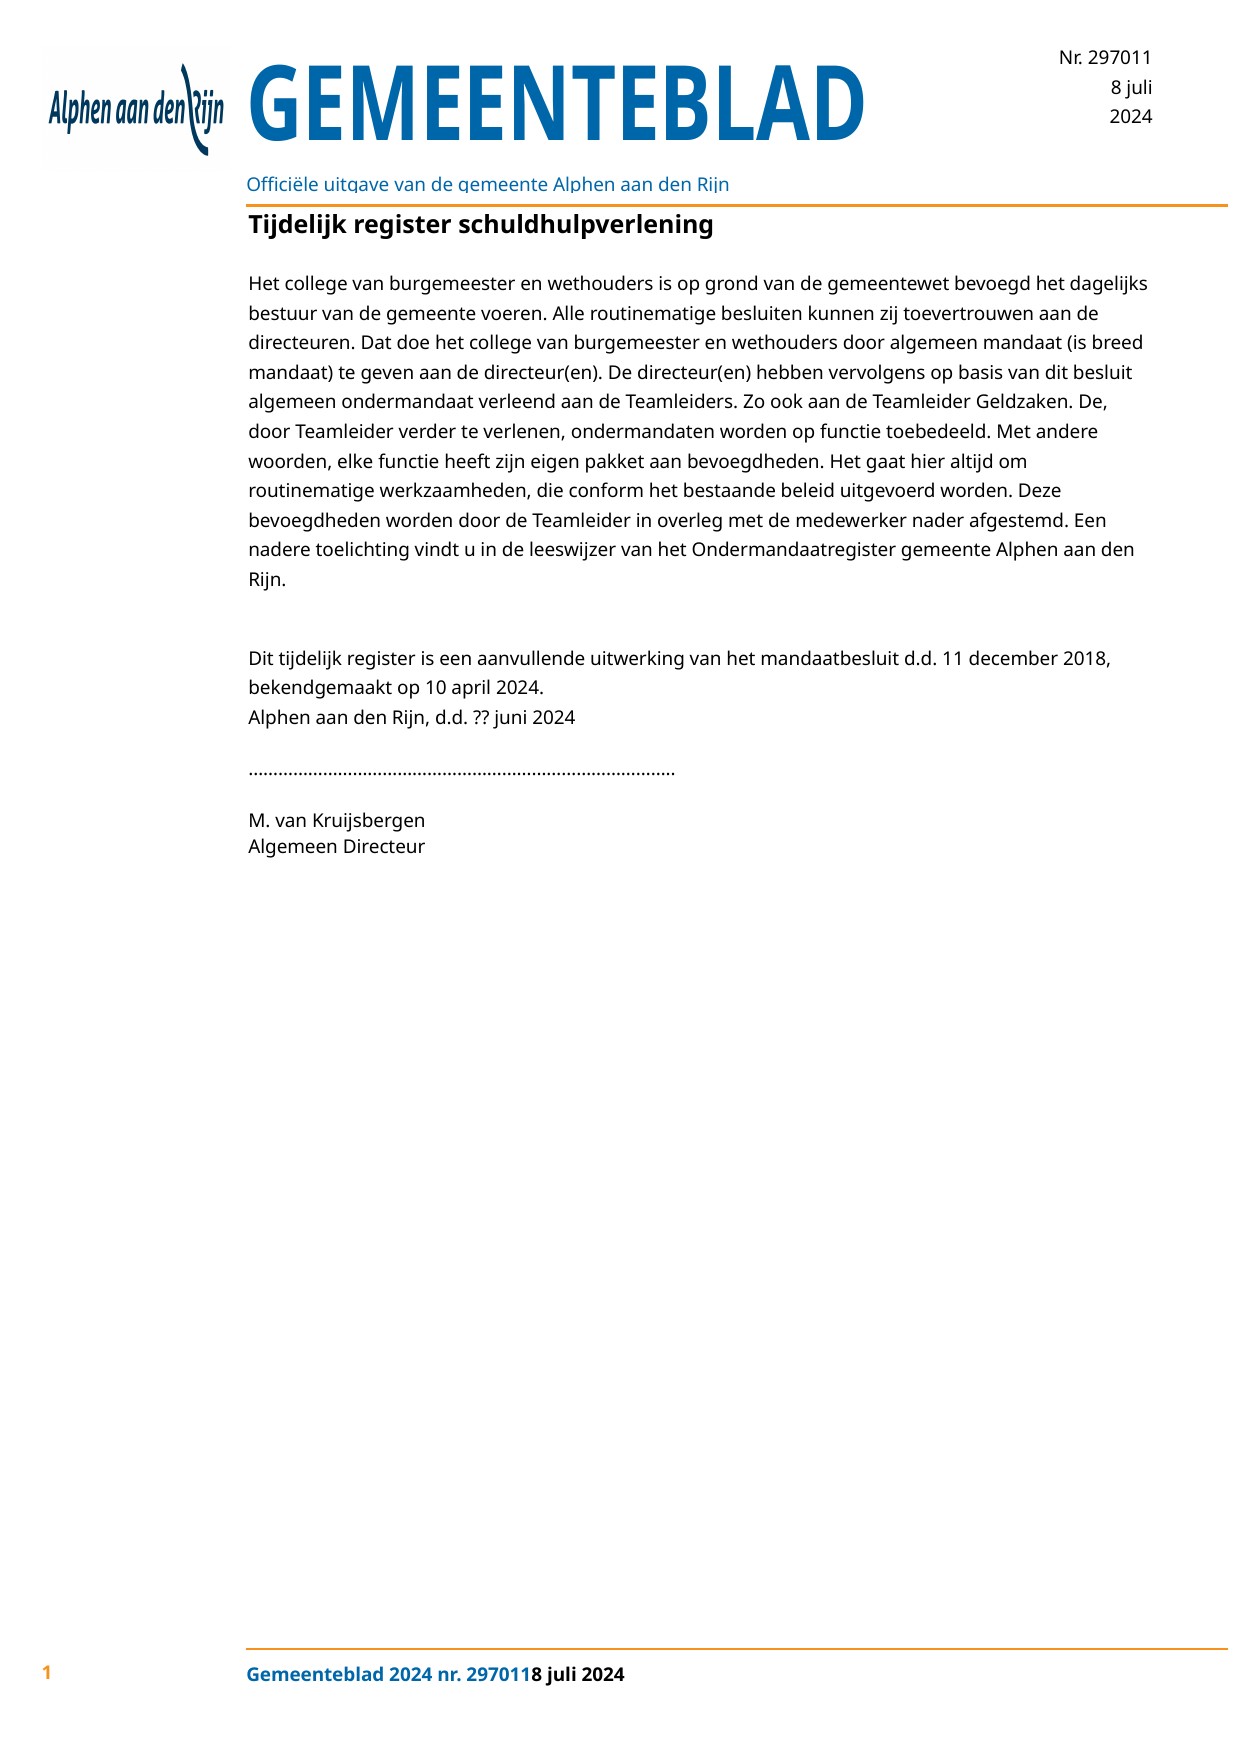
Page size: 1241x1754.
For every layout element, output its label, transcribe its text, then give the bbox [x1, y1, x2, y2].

text M. van Kruijsbergen [248, 807, 1152, 833]
picture [41, 47, 231, 172]
text Het college van burgemeester en wethouders is op grond van de gemeentewet bevoegd het dagelijks bestuur van de gemeente voeren. Alle routinematige besluiten kunnen zij toevertrouwen aan de directeuren. Dat doe het college van burgemeester en wethouders door algemeen mandaat (is breed mandaat) te geven aan de directeur(en). De directeur(en) hebben vervolgens op basis van dit besluit algemeen ondermandaat verleend aan de Teamleiders. Zo ook aan de Teamleider Geldzaken. De, door Teamleider verder te verlenen, ondermandaten worden op functie toebedeeld. Met andere woorden, elke functie heeft zijn eigen pakket aan bevoegdheden. Het gaat hier altijd om routinematige werkzaamheden, die conform het bestaande beleid uitgevoerd worden. Deze bevoegdheden worden door de Teamleider in overleg met de medewerker nader afgestemd. Een nadere toelichting vindt u in de leeswijzer van het Ondermandaatregister gemeente Alphen aan den Rijn. [248, 270, 1152, 592]
text Tijdelijk register schuldhulpverlening [248, 207, 1152, 241]
text ………………………………………………………………………….. [248, 756, 1152, 781]
text Algemeen Directeur [248, 833, 1152, 858]
text Alphen aan den Rijn, d.d. ?? juni 2024 [248, 704, 1152, 730]
text Dit tijdelijk register is een aanvullende uitwerking van het mandaatbesluit d.d. 11 december 2018, bekendgemaakt op 10 april 2024. [248, 645, 1152, 700]
